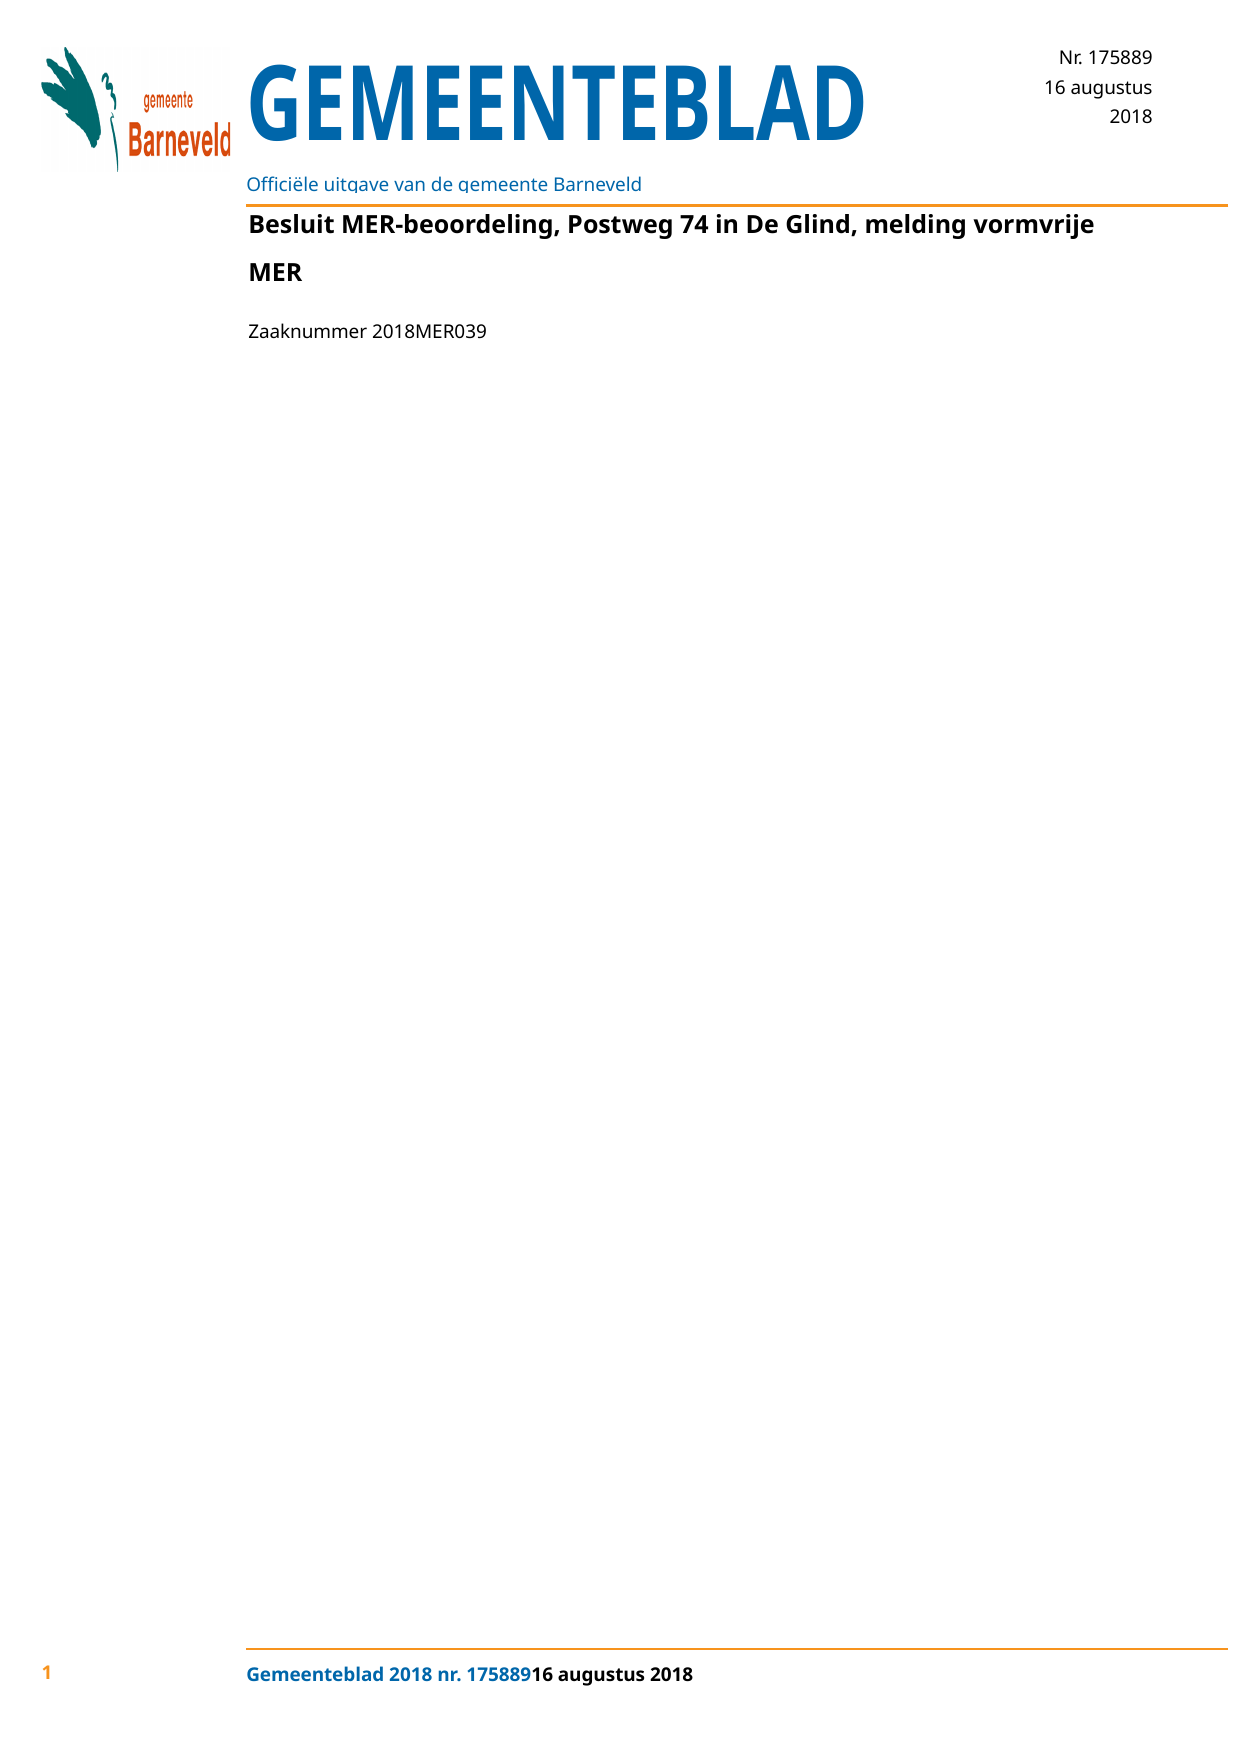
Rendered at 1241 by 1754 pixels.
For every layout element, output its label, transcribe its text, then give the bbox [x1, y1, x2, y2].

picture [41, 47, 231, 172]
text Zaaknummer 2018MER039 [248, 318, 1152, 344]
text Besluit MER-beoordeling, Postweg 74 in De Glind, melding vormvrije MER [248, 207, 1152, 288]
